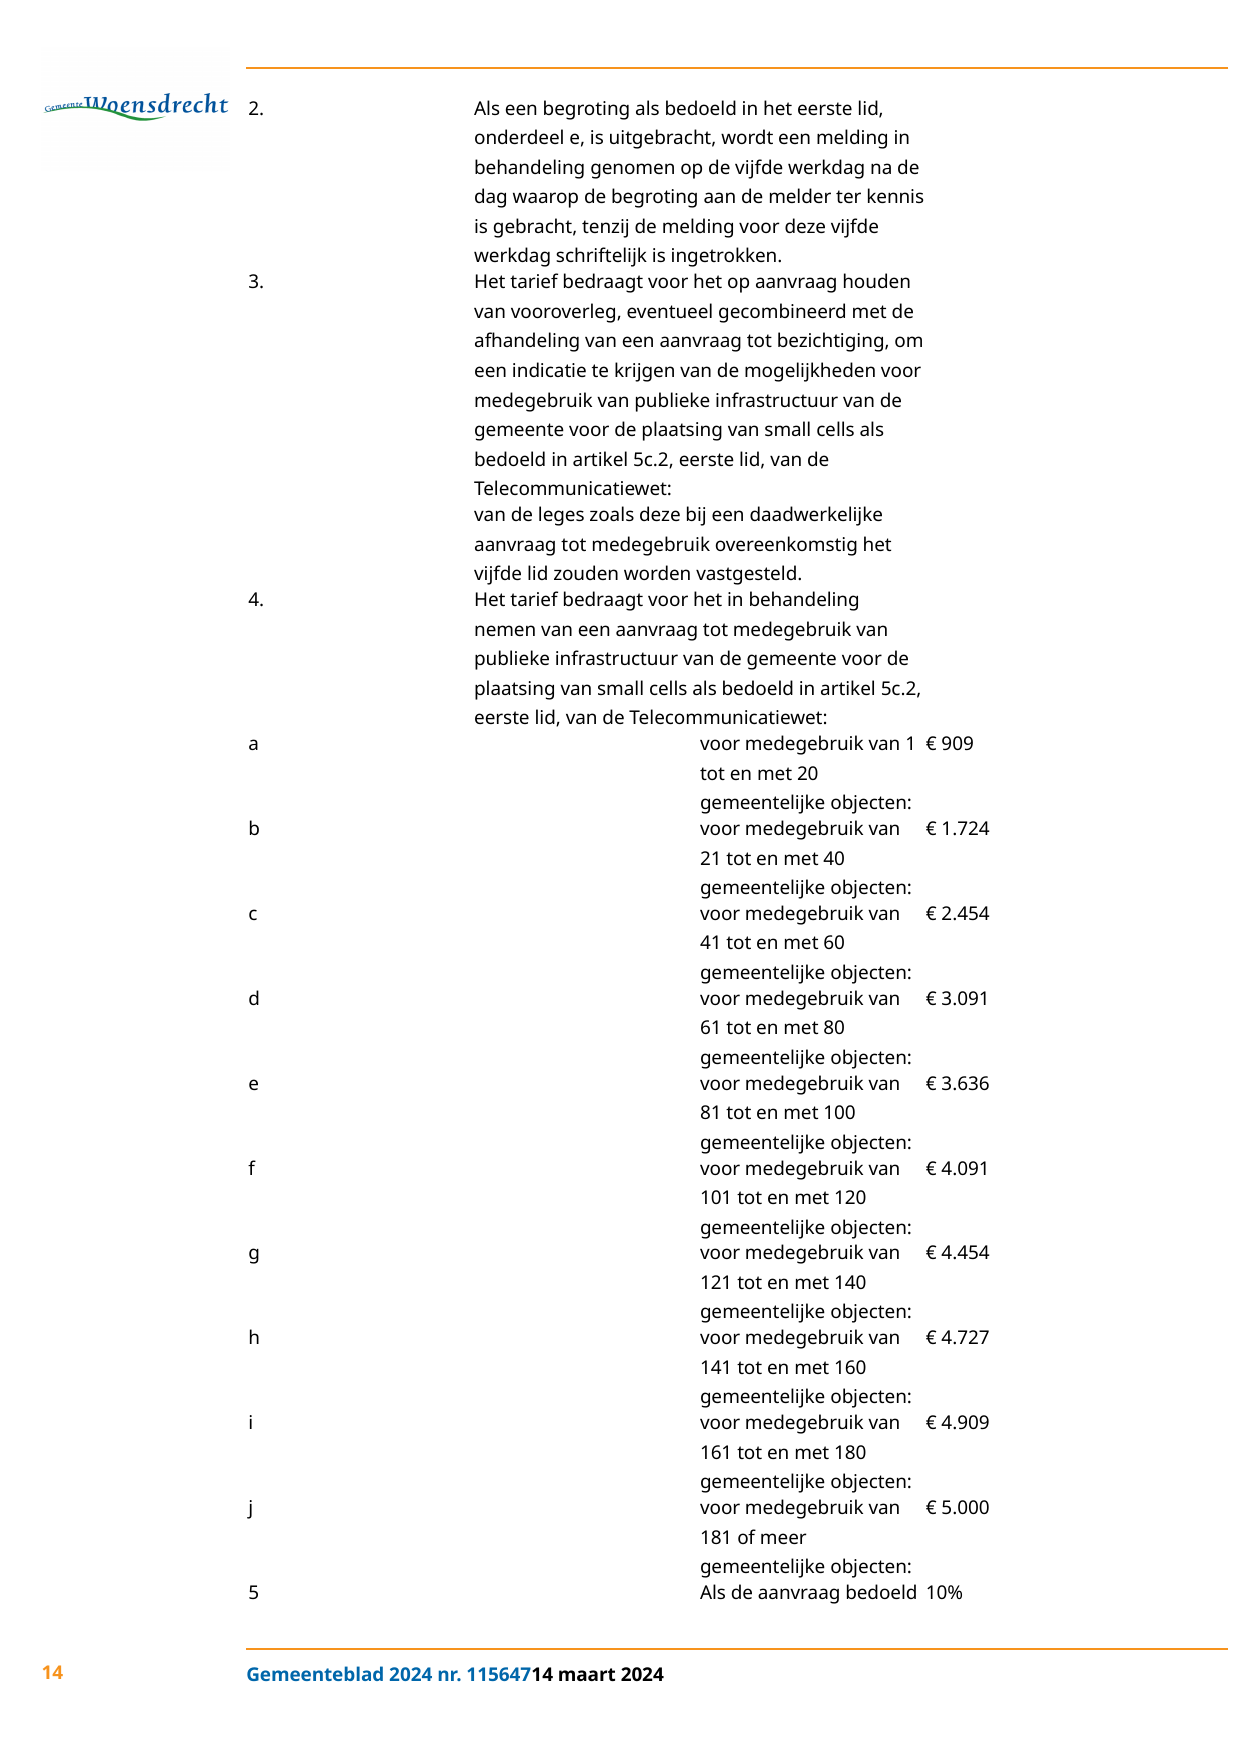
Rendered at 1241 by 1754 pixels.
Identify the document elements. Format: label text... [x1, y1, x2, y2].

table_cell [926, 269, 1152, 501]
table_cell 10% [926, 1579, 1152, 1605]
table_cell g [248, 1240, 700, 1324]
table_cell € 5.000 [926, 1494, 1152, 1579]
table_cell Het tarief bedraagt voor het in behandeling nemen van een aanvraag tot medegebruik van publieke infrastructuur van de gemeente voor de plaatsing van small cells als bedoeld in artikel 5c.2, eerste lid, van de Telecommunicatiewet: [474, 586, 926, 730]
table_cell Het tarief bedraagt voor het op aanvraag houden van vooroverleg, eventueel gecombineerd met de afhandeling van een aanvraag tot bezichtiging, om een indicatie te krijgen van de mogelijkheden voor medegebruik van publieke infrastructuur van de gemeente voor de plaatsing van small cells als bedoeld in artikel 5c.2, eerste lid, van de Telecommunicatiewet: [474, 269, 926, 501]
table_cell 5 [248, 1579, 700, 1605]
table_cell 4. [248, 586, 474, 730]
table_cell c [248, 900, 700, 985]
table_cell € 3.636 [926, 1070, 1152, 1155]
table_cell € 909 [926, 730, 1152, 815]
table_cell voor medegebruik van 81 tot en met 100 gemeentelijke objecten: [700, 1070, 926, 1155]
table_cell [926, 95, 1152, 268]
table_cell voor medegebruik van 161 tot en met 180 gemeentelijke objecten: [700, 1409, 926, 1494]
table_cell a [248, 730, 700, 815]
table_cell i [248, 1409, 700, 1494]
table_cell 2. [248, 95, 474, 268]
table_cell € 4.727 [926, 1325, 1152, 1409]
table_cell voor medegebruik van 141 tot en met 160 gemeentelijke objecten: [700, 1325, 926, 1409]
table_cell voor medegebruik van 1 tot en met 20 gemeentelijke objecten: [700, 730, 926, 815]
table_cell € 4.909 [926, 1409, 1152, 1494]
table_cell voor medegebruik van 101 tot en met 120 gemeentelijke objecten: [700, 1155, 926, 1239]
table_cell voor medegebruik van 121 tot en met 140 gemeentelijke objecten: [700, 1240, 926, 1324]
table_cell € 3.091 [926, 985, 1152, 1070]
table_cell voor medegebruik van 61 tot en met 80 gemeentelijke objecten: [700, 985, 926, 1070]
table_cell van de leges zoals deze bij een daadwerkelijke aanvraag tot medegebruik overeenkomstig het vijfde lid zouden worden vastgesteld. [474, 501, 926, 586]
picture [41, 47, 231, 172]
table_cell voor medegebruik van 21 tot en met 40 gemeentelijke objecten: [700, 815, 926, 900]
table_cell b [248, 815, 700, 900]
table_cell e [248, 1070, 700, 1155]
table_cell Als de aanvraag bedoeld [700, 1579, 926, 1605]
table_cell € 4.454 [926, 1240, 1152, 1324]
table_cell 3. [248, 269, 474, 501]
table_cell f [248, 1155, 700, 1239]
table_cell [926, 586, 1152, 730]
table_cell € 2.454 [926, 900, 1152, 985]
table_cell [248, 501, 474, 586]
table_cell d [248, 985, 700, 1070]
table_cell [926, 501, 1152, 586]
table_cell € 1.724 [926, 815, 1152, 900]
table_cell h [248, 1325, 700, 1409]
table_cell € 4.091 [926, 1155, 1152, 1239]
table_cell j [248, 1494, 700, 1579]
table_cell Als een begroting als bedoeld in het eerste lid, onderdeel e, is uitgebracht, wordt een melding in behandeling genomen op de vijfde werkdag na de dag waarop de begroting aan de melder ter kennis is gebracht, tenzij de melding voor deze vijfde werkdag schriftelijk is ingetrokken. [474, 95, 926, 268]
table_cell voor medegebruik van 181 of meer gemeentelijke objecten: [700, 1494, 926, 1579]
table_cell voor medegebruik van 41 tot en met 60 gemeentelijke objecten: [700, 900, 926, 985]
